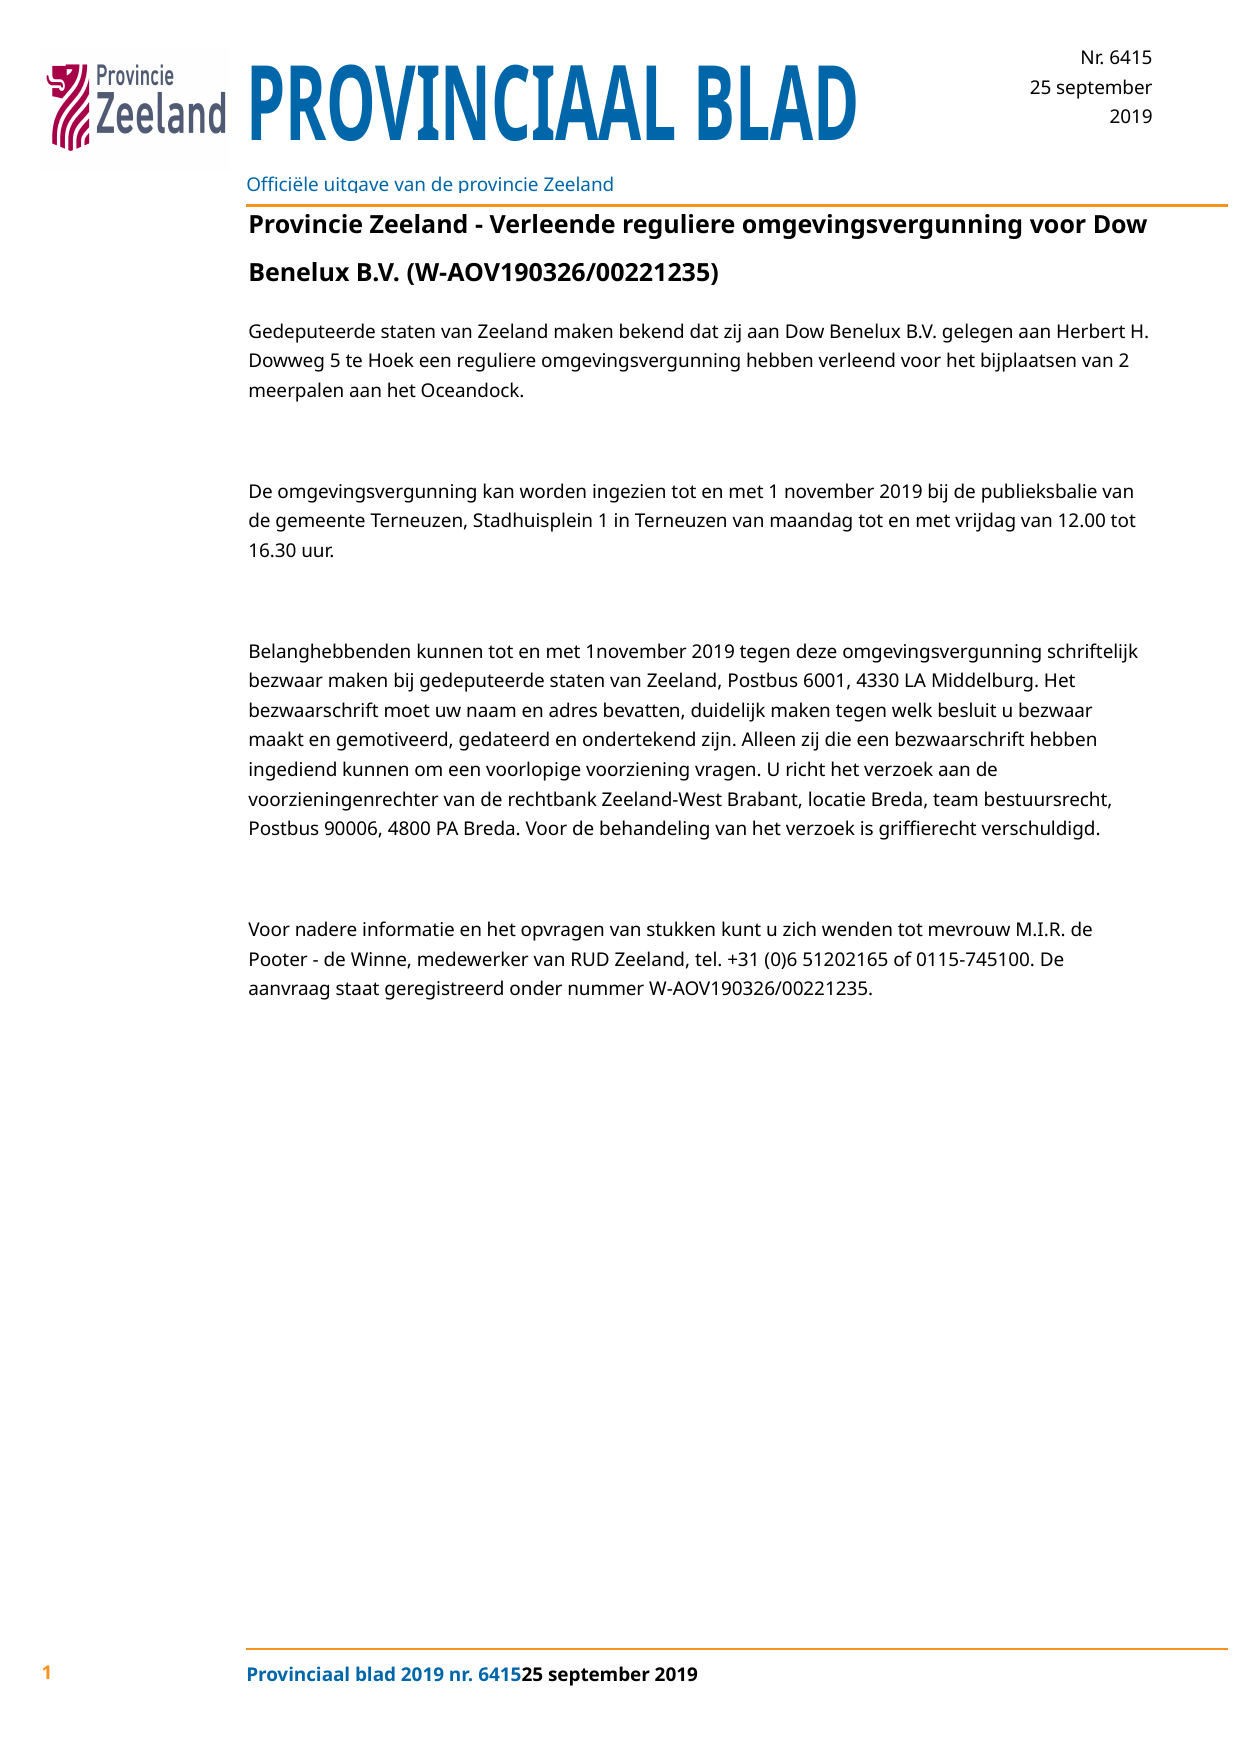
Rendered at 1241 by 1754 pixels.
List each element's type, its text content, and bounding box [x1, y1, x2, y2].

text De omgevingsvergunning kan worden ingezien tot en met 1 november 2019 bij de publieksbalie van de gemeente Terneuzen, Stadhuisplein 1 in Terneuzen van maandag tot en met vrijdag van 12.00 tot 16.30 uur. [248, 478, 1152, 563]
text Belanghebbenden kunnen tot en met 1november 2019 tegen deze omgevingsvergunning schriftelijk bezwaar maken bij gedeputeerde staten van Zeeland, Postbus 6001, 4330 LA Middelburg. Het bezwaarschrift moet uw naam en adres bevatten, duidelijk maken tegen welk besluit u bezwaar maakt en gemotiveerd, gedateerd en ondertekend zijn. Alleen zij die een bezwaarschrift hebben ingediend kunnen om een voorlopige voorziening vragen. U richt het verzoek aan de voorzieningenrechter van de rechtbank Zeeland-West Brabant, locatie Breda, team bestuursrecht, Postbus 90006, 4800 PA Breda. Voor de behandeling van het verzoek is griffierecht verschuldigd. [248, 638, 1152, 841]
text Voor nadere informatie en het opvragen van stukken kunt u zich wenden tot mevrouw M.I.R. de Pooter - de Winne, medewerker van RUD Zeeland, tel. +31 (0)6 51202165 of 0115-745100. De aanvraag staat geregistreerd onder nummer W-AOV190326/00221235. [248, 916, 1152, 1001]
text Provincie Zeeland - Verleende reguliere omgevingsvergunning voor Dow Benelux B.V. (W-AOV190326/00221235) [248, 207, 1152, 288]
text Gedeputeerde staten van Zeeland maken bekend dat zij aan Dow Benelux B.V. gelegen aan Herbert H. Dowweg 5 te Hoek een reguliere omgevingsvergunning hebben verleend voor het bijplaatsen van 2 meerpalen aan het Oceandock. [248, 318, 1152, 403]
picture [41, 47, 231, 172]
